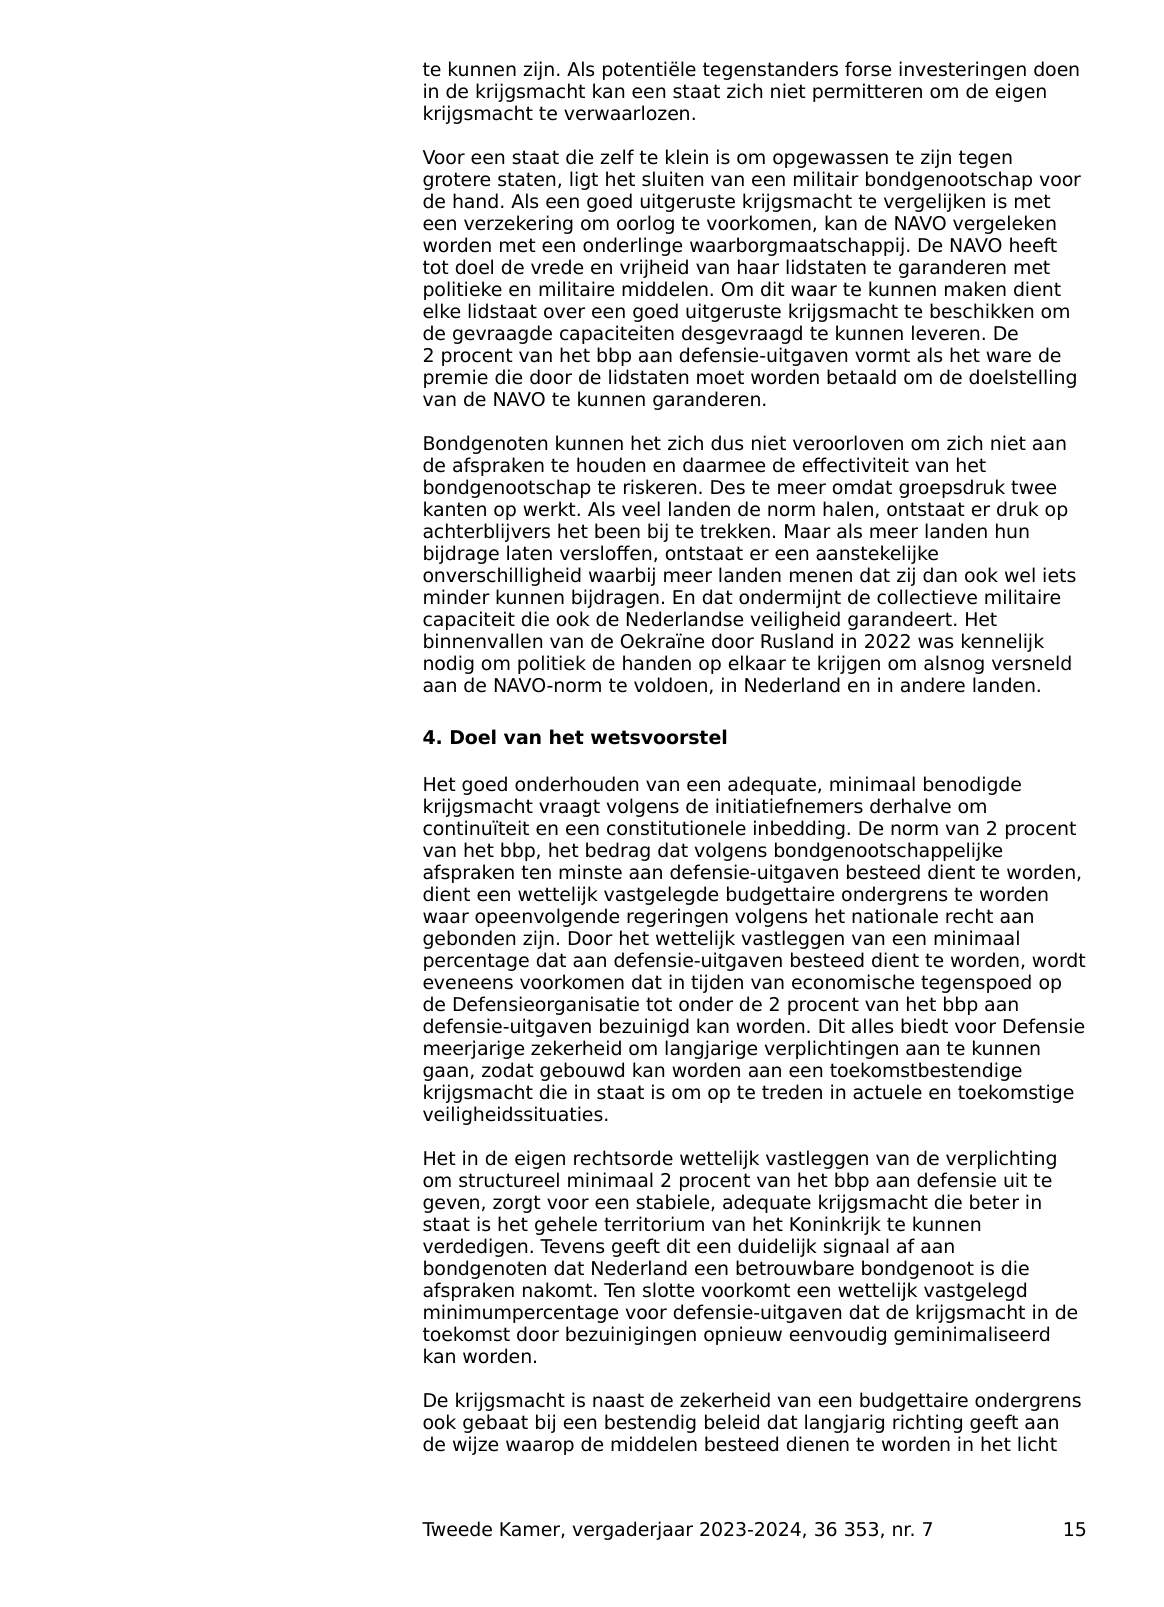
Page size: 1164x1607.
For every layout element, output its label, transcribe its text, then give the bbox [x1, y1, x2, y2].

text De krijgsmacht is naast de zekerheid van een budgettaire ondergrens ook gebaat bij een bestendig beleid dat langjarig richting geeft aan de wijze waarop de middelen besteed dienen te worden in het licht [422, 1390, 1087, 1456]
text Voor een staat die zelf te klein is om opgewassen te zijn tegen grotere staten, ligt het sluiten van een militair bondgenootschap voor de hand. Als een goed uitgeruste krijgsmacht te vergelijken is met een verzekering om oorlog te voorkomen, kan de NAVO vergeleken worden met een onderlinge waarborgmaatschappij. De NAVO heeft tot doel de vrede en vrijheid van haar lidstaten te garanderen met politieke en militaire middelen. Om dit waar te kunnen maken dient elke lidstaat over een goed uitgeruste krijgsmacht te beschikken om de gevraagde capaciteiten desgevraagd te kunnen leveren. De 2 procent van het bbp aan defensie-uitgaven vormt als het ware de premie die door de lidstaten moet worden betaald om de doelstelling van de NAVO te kunnen garanderen. [422, 147, 1087, 411]
text Het in de eigen rechtsorde wettelijk vastleggen van de verplichting om structureel minimaal 2 procent van het bbp aan defensie uit te geven, zorgt voor een stabiele, adequate krijgsmacht die beter in staat is het gehele territorium van het Koninkrijk te kunnen verdedigen. Tevens geeft dit een duidelijk signaal af aan bondgenoten dat Nederland een betrouwbare bondgenoot is die afspraken nakomt. Ten slotte voorkomt een wettelijk vastgelegd minimumpercentage voor defensie-uitgaven dat de krijgsmacht in de toekomst door bezuinigingen opnieuw eenvoudig geminimaliseerd kan worden. [422, 1148, 1087, 1367]
text Het goed onderhouden van een adequate, minimaal benodigde krijgsmacht vraagt volgens de initiatiefnemers derhalve om continuïteit en een constitutionele inbedding. De norm van 2 procent van het bbp, het bedrag dat volgens bondgenootschappelijke afspraken ten minste aan defensie-uitgaven besteed dient te worden, dient een wettelijk vastgelegde budgettaire ondergrens te worden waar opeenvolgende regeringen volgens het nationale recht aan gebonden zijn. Door het wettelijk vastleggen van een minimaal percentage dat aan defensie-uitgaven besteed dient te worden, wordt eveneens voorkomen dat in tijden van economische tegenspoed op de Defensieorganisatie tot onder de 2 procent van het bbp aan defensie-uitgaven bezuinigd kan worden. Dit alles biedt voor Defensie meerjarige zekerheid om langjarige verplichtingen aan te kunnen gaan, zodat gebouwd kan worden aan een toekomstbestendige krijgsmacht die in staat is om op te treden in actuele en toekomstige veiligheidssituaties. [422, 774, 1087, 1126]
text Bondgenoten kunnen het zich dus niet veroorloven om zich niet aan de afspraken te houden en daarmee de effectiviteit van het bondgenootschap te riskeren. Des te meer omdat groepsdruk twee kanten op werkt. Als veel landen de norm halen, ontstaat er druk op achterblijvers het been bij te trekken. Maar als meer landen hun bijdrage laten versloffen, ontstaat er een aanstekelijke onverschilligheid waarbij meer landen menen dat zij dan ook wel iets minder kunnen bijdragen. En dat ondermijnt de collectieve militaire capaciteit die ook de Nederlandse veiligheid garandeert. Het binnenvallen van de Oekraïne door Rusland in 2022 was kennelijk nodig om politiek de handen op elkaar te krijgen om alsnog versneld aan de NAVO-norm te voldoen, in Nederland en in andere landen. [422, 433, 1087, 697]
subtitle 4. Doel van het wetsvoorstel [422, 727, 1087, 749]
text te kunnen zijn. Als potentiële tegenstanders forse investeringen doen in de krijgsmacht kan een staat zich niet permitteren om de eigen krijgsmacht te verwaarlozen. [422, 59, 1087, 125]
